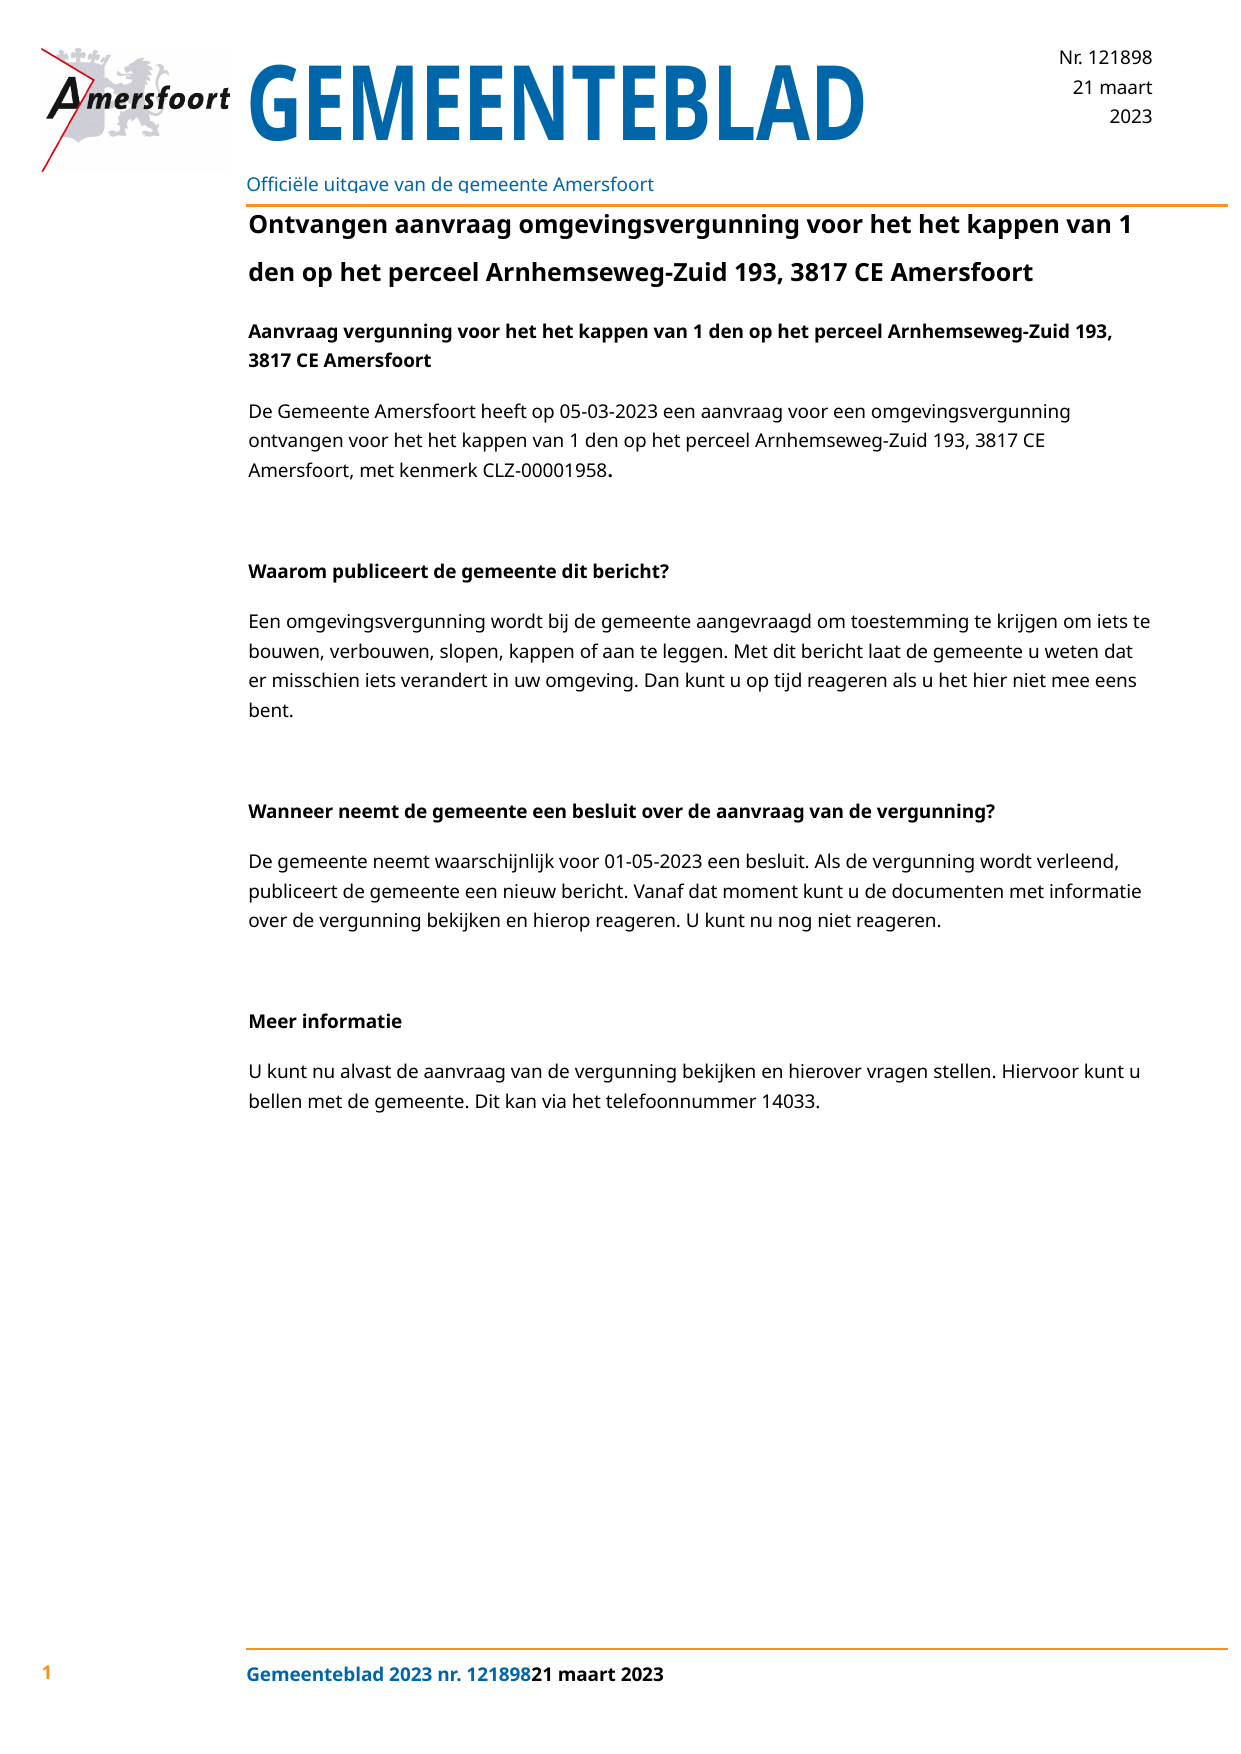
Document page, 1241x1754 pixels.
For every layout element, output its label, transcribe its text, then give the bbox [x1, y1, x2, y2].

text Aanvraag vergunning voor het het kappen van 1 den op het perceel Arnhemseweg-Zuid 193, 3817 CE Amersfoort [248, 318, 1152, 373]
text Wanneer neemt de gemeente een besluit over de aanvraag van de vergunning? [248, 798, 1152, 824]
text Een omgevingsvergunning wordt bij de gemeente aangevraagd om toestemming te krijgen om iets te bouwen, verbouwen, slopen, kappen of aan te leggen. Met dit bericht laat de gemeente u weten dat er misschien iets verandert in uw omgeving. Dan kunt u op tijd reageren als u het hier niet mee eens bent. [248, 608, 1152, 723]
picture [41, 47, 231, 172]
text Waarom publiceert de gemeente dit bericht? [248, 558, 1152, 584]
text De Gemeente Amersfoort heeft op 05-03-2023 een aanvraag voor een omgevingsvergunning ontvangen voor het het kappen van 1 den op het perceel Arnhemseweg-Zuid 193, 3817 CE Amersfoort, met kenmerk CLZ-00001958. [248, 398, 1152, 483]
text Meer informatie [248, 1008, 1152, 1034]
text Ontvangen aanvraag omgevingsvergunning voor het het kappen van 1 den op het perceel Arnhemseweg-Zuid 193, 3817 CE Amersfoort [248, 207, 1152, 288]
text U kunt nu alvast de aanvraag van de vergunning bekijken en hierover vragen stellen. Hiervoor kunt u bellen met de gemeente. Dit kan via het telefoonnummer 14033. [248, 1059, 1152, 1114]
text De gemeente neemt waarschijnlijk voor 01-05-2023 een besluit. Als de vergunning wordt verleend, publiceert de gemeente een nieuw bericht. Vanaf dat moment kunt u de documenten met informatie over de vergunning bekijken en hierop reageren. U kunt nu nog niet reageren. [248, 848, 1152, 933]
